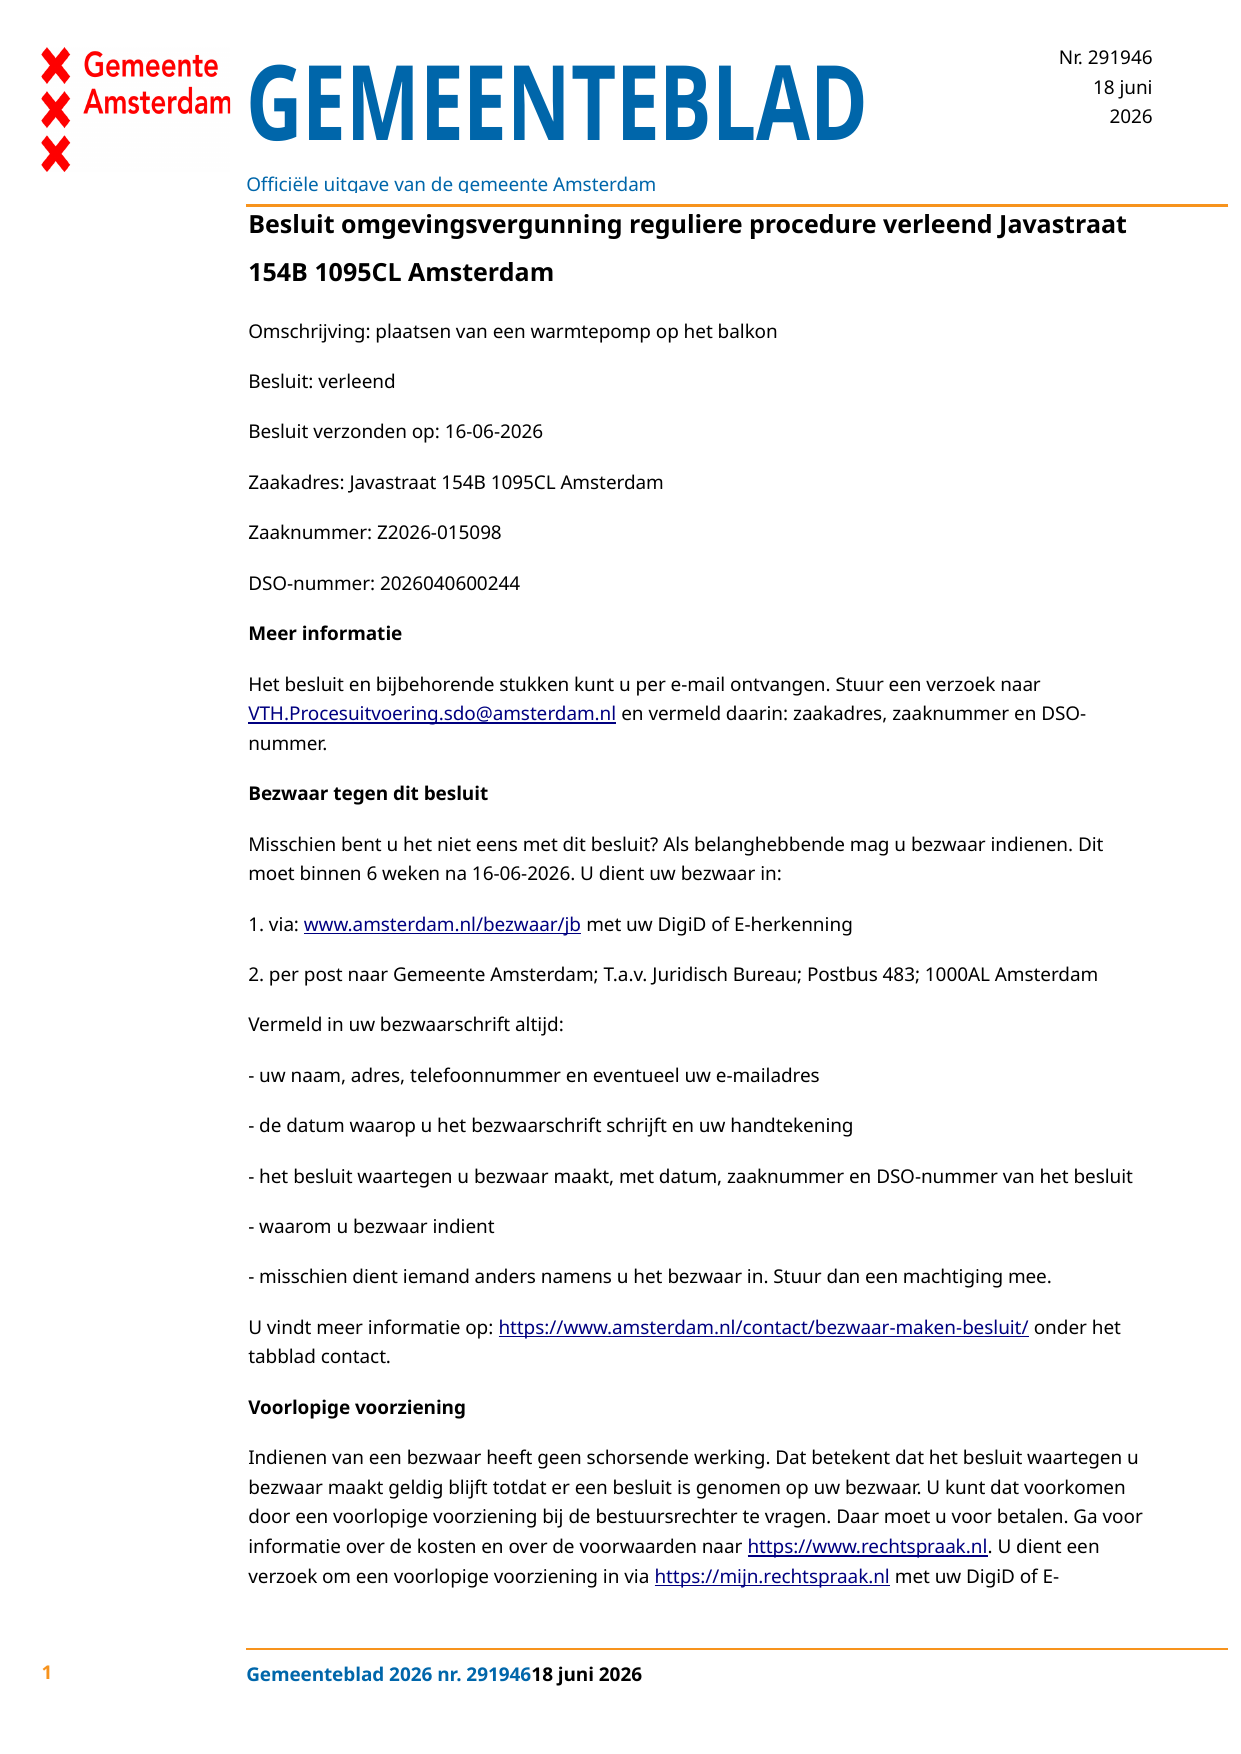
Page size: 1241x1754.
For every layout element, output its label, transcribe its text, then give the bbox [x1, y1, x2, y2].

picture [41, 47, 231, 172]
text Zaakadres: Javastraat 154B 1095CL Amsterdam [248, 469, 1152, 495]
text Omschrijving: plaatsen van een warmtepomp op het balkon [248, 318, 1152, 344]
text Vermeld in uw bezwaarschrift altijd: [248, 1012, 1152, 1037]
text DSO-nummer: 2026040600244 [248, 570, 1152, 596]
text - misschien dient iemand anders namens u het bezwaar in. Stuur dan een machtiging mee. [248, 1264, 1152, 1289]
text Misschien bent u het niet eens met dit besluit? Als belanghebbende mag u bezwaar indienen. Dit moet binnen 6 weken na 16-06-2026. U dient uw bezwaar in: [248, 831, 1152, 886]
text Besluit verzonden op: 16-06-2026 [248, 419, 1152, 444]
text - de datum waarop u het bezwaarschrift schrijft en uw handtekening [248, 1112, 1152, 1138]
text - waarom u bezwaar indient [248, 1213, 1152, 1239]
text - uw naam, adres, telefoonnummer en eventueel uw e-mailadres [248, 1062, 1152, 1088]
text 1. via: www.amsterdam.nl/bezwaar/jb met uw DigiD of E-herkenning [248, 911, 1152, 937]
text Besluit: verleend [248, 368, 1152, 394]
text Indienen van een bezwaar heeft geen schorsende werking. Dat betekent dat het besluit waartegen u bezwaar maakt geldig blijft totdat er een besluit is genomen op uw bezwaar. U kunt dat voorkomen door een voorlopige voorziening bij de bestuursrechter te vragen. Daar moet u voor betalen. Ga voor informatie over de kosten en over de voorwaarden naar https://www.rechtspraak.nl. U dient een verzoek om een voorlopige voorziening in via https://mijn.rechtspraak.nl met uw DigiD of E- [248, 1444, 1152, 1589]
text Voorlopige voorziening [248, 1394, 1152, 1420]
text 2. per post naar Gemeente Amsterdam; T.a.v. Juridisch Bureau; Postbus 483; 1000AL Amsterdam [248, 961, 1152, 987]
text Besluit omgevingsvergunning reguliere procedure verleend Javastraat 154B 1095CL Amsterdam [248, 207, 1152, 288]
text Zaaknummer: Z2026-015098 [248, 519, 1152, 545]
text Het besluit en bijbehorende stukken kunt u per e-mail ontvangen. Stuur een verzoek naar VTH.Procesuitvoering.sdo@amsterdam.nl en vermeld daarin: zaakadres, zaaknummer en DSO-nummer. [248, 671, 1152, 756]
text Meer informatie [248, 620, 1152, 646]
text Bezwaar tegen dit besluit [248, 780, 1152, 806]
text - het besluit waartegen u bezwaar maakt, met datum, zaaknummer en DSO-nummer van het besluit [248, 1163, 1152, 1189]
text U vindt meer informatie op: https://www.amsterdam.nl/contact/bezwaar-maken-besluit/ onder het tabblad contact. [248, 1314, 1152, 1369]
